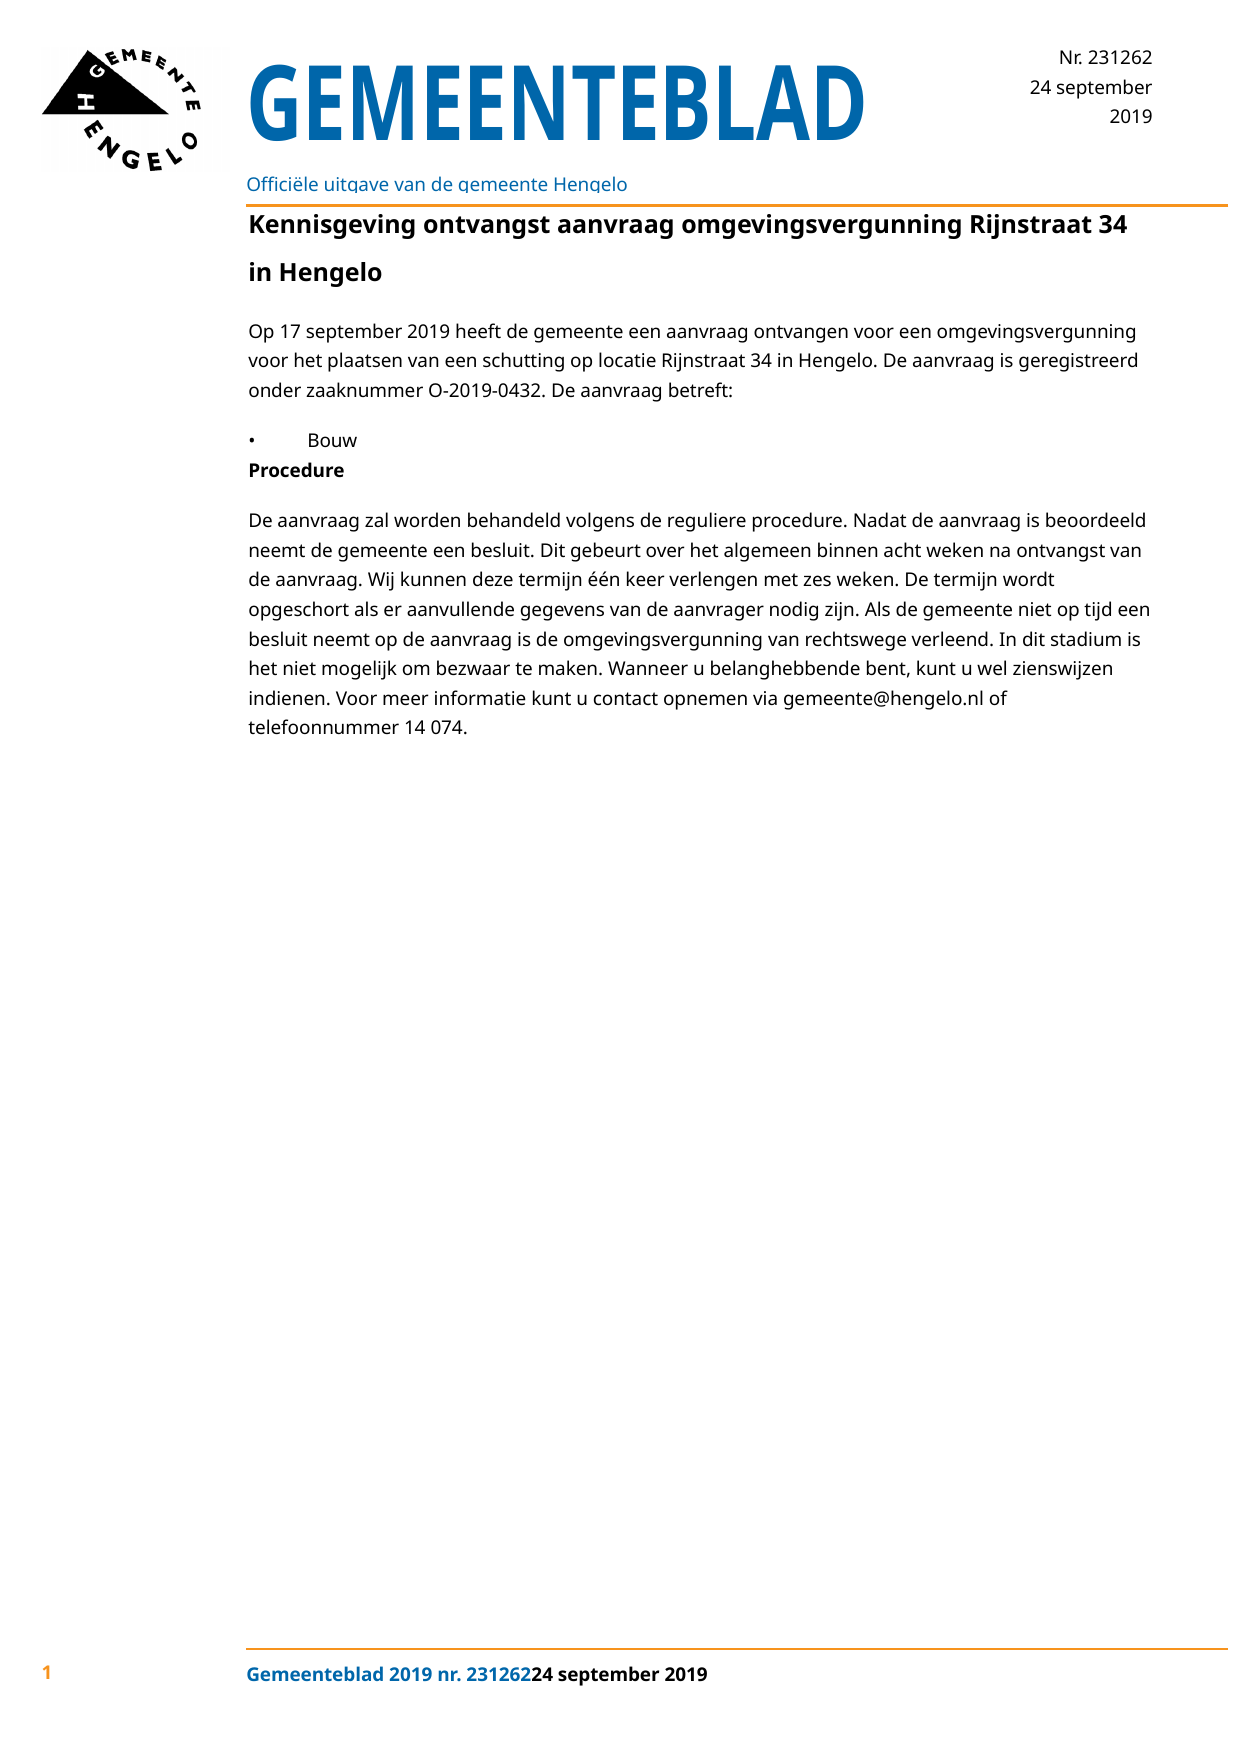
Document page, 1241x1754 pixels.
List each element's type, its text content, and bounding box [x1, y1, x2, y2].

list Bouw [248, 427, 1152, 453]
picture [41, 47, 231, 172]
text Op 17 september 2019 heeft de gemeente een aanvraag ontvangen voor een omgevingsvergunning voor het plaatsen van een schutting op locatie Rijnstraat 34 in Hengelo. De aanvraag is geregistreerd onder zaaknummer O-2019-0432. De aanvraag betreft: [248, 318, 1152, 403]
text Procedure [248, 457, 1152, 483]
text De aanvraag zal worden behandeld volgens de reguliere procedure. Nadat de aanvraag is beoordeeld neemt de gemeente een besluit. Dit gebeurt over het algemeen binnen acht weken na ontvangst van de aanvraag. Wij kunnen deze termijn één keer verlengen met zes weken. De termijn wordt opgeschort als er aanvullende gegevens van de aanvrager nodig zijn. Als de gemeente niet op tijd een besluit neemt op de aanvraag is de omgevingsvergunning van rechtswege verleend. In dit stadium is het niet mogelijk om bezwaar te maken. Wanneer u belanghebbende bent, kunt u wel zienswijzen indienen. Voor meer informatie kunt u contact opnemen via gemeente@hengelo.nl of telefoonnummer 14 074. [248, 507, 1152, 740]
text Kennisgeving ontvangst aanvraag omgevingsvergunning Rijnstraat 34 in Hengelo [248, 207, 1152, 288]
